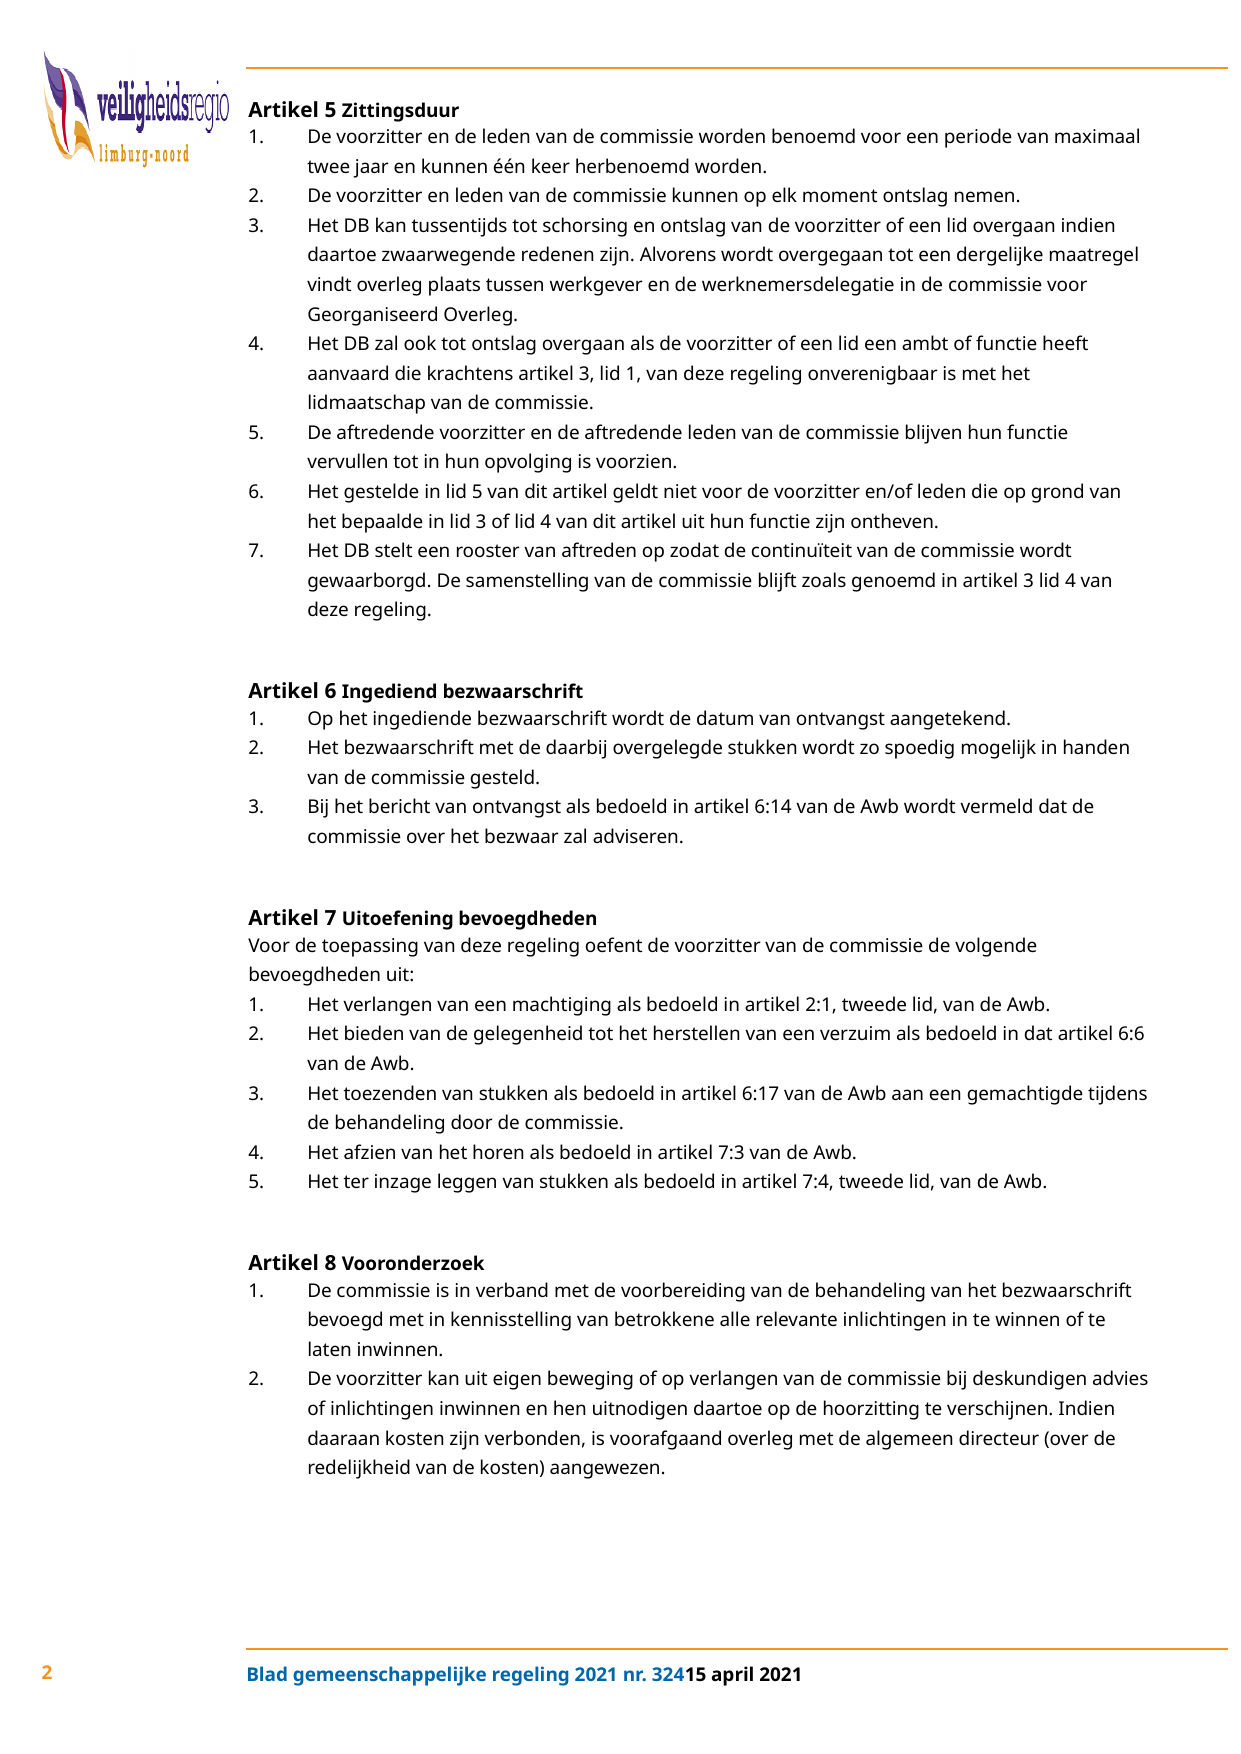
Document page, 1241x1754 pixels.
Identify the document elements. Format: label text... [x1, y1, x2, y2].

text Artikel 7 Uitoefening bevoegdheden [248, 903, 1152, 932]
list Het toezenden van stukken als bedoeld in artikel 6:17 van de Awb aan een gemachtigde tijdens de behandeling door de commissie. [248, 1080, 1152, 1135]
list De voorzitter en de leden van de commissie worden benoemd voor een periode van maximaal twee jaar en kunnen één keer herbenoemd worden. [248, 123, 1152, 178]
list De commissie is in verband met de voorbereiding van de behandeling van het bezwaarschrift bevoegd met in kennisstelling van betrokkene alle relevante inlichtingen in te winnen of te laten inwinnen. [248, 1277, 1152, 1362]
list De voorzitter kan uit eigen beweging of op verlangen van de commissie bij deskundigen advies of inlichtingen inwinnen en hen uitnodigen daartoe op de hoorzitting te verschijnen. Indien daaraan kosten zijn verbonden, is voorafgaand overleg met de algemeen directeur (over de redelijkheid van de kosten) aangewezen. [248, 1366, 1152, 1480]
list Het bezwaarschrift met de daarbij overgelegde stukken wordt zo spoedig mogelijk in handen van de commissie gesteld. [248, 734, 1152, 790]
picture [41, 47, 231, 172]
text Artikel 6 Ingediend bezwaarschrift [248, 677, 1152, 705]
text Artikel 5 Zittingsduur [248, 95, 1152, 123]
list Het DB kan tussentijds tot schorsing en ontslag van de voorzitter of een lid overgaan indien daartoe zwaarwegende redenen zijn. Alvorens wordt overgegaan tot een dergelijke maatregel vindt overleg plaats tussen werkgever en de werknemersdelegatie in de commissie voor Georganiseerd Overleg. [248, 212, 1152, 326]
list Het DB stelt een rooster van aftreden op zodat de continuïteit van de commissie wordt gewaarborgd. De samenstelling van de commissie blijft zoals genoemd in artikel 3 lid 4 van deze regeling. [248, 537, 1152, 622]
list Bij het bericht van ontvangst als bedoeld in artikel 6:14 van de Awb wordt vermeld dat de commissie over het bezwaar zal adviseren. [248, 794, 1152, 849]
list Op het ingediende bezwaarschrift wordt de datum van ontvangst aangetekend. [248, 705, 1152, 731]
list Het verlangen van een machtiging als bedoeld in artikel 2:1, tweede lid, van de Awb. [248, 991, 1152, 1017]
list De aftredende voorzitter en de aftredende leden van de commissie blijven hun functie vervullen tot in hun opvolging is voorzien. [248, 419, 1152, 474]
text Artikel 8 Vooronderzoek [248, 1248, 1152, 1277]
list De voorzitter en leden van de commissie kunnen op elk moment ontslag nemen. [248, 182, 1152, 208]
list Het gestelde in lid 5 van dit artikel geldt niet voor de voorzitter en/of leden die op grond van het bepaalde in lid 3 of lid 4 van dit artikel uit hun functie zijn ontheven. [248, 478, 1152, 533]
list Het bieden van de gelegenheid tot het herstellen van een verzuim als bedoeld in dat artikel 6:6 van de Awb. [248, 1021, 1152, 1076]
list Het afzien van het horen als bedoeld in artikel 7:3 van de Awb. [248, 1139, 1152, 1164]
list Het ter inzage leggen van stukken als bedoeld in artikel 7:4, tweede lid, van de Awb. [248, 1168, 1152, 1194]
list Het DB zal ook tot ontslag overgaan als de voorzitter of een lid een ambt of functie heeft aanvaard die krachtens artikel 3, lid 1, van deze regeling onverenigbaar is met het lidmaatschap van de commissie. [248, 330, 1152, 415]
text Voor de toepassing van deze regeling oefent de voorzitter van de commissie de volgende bevoegdheden uit: [248, 932, 1152, 987]
